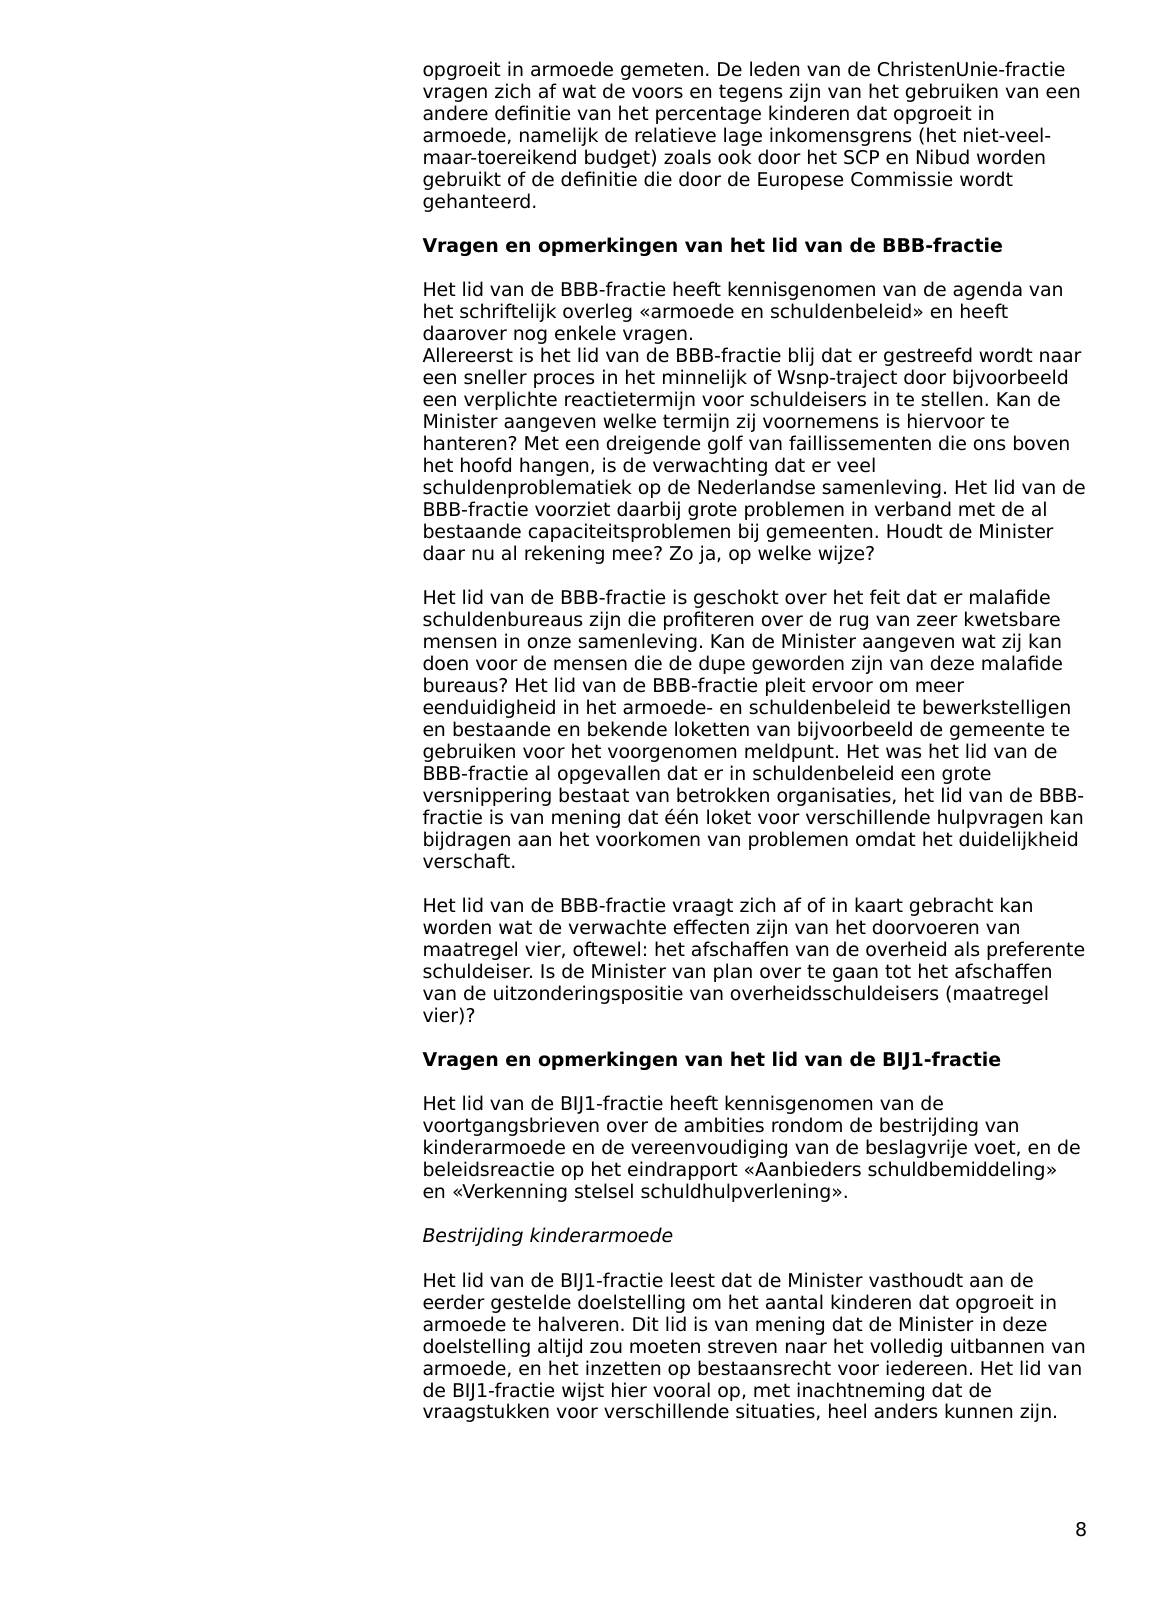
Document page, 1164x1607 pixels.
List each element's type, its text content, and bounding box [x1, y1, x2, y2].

text Het lid van de BBB-fractie heeft kennisgenomen van de agenda van het schriftelijk overleg «armoede en schuldenbeleid» en heeft daarover nog enkele vragen. [422, 279, 1087, 345]
subtitle Vragen en opmerkingen van het lid van de BBB-fractie [422, 235, 1087, 257]
text Het lid van de BIJ1-fractie leest dat de Minister vasthoudt aan de eerder gestelde doelstelling om het aantal kinderen dat opgroeit in armoede te halveren. Dit lid is van mening dat de Minister in deze doelstelling altijd zou moeten streven naar het volledig uitbannen van armoede, en het inzetten op bestaansrecht voor iedereen. Het lid van de BIJ1-fractie wijst hier vooral op, met inachtneming dat de vraagstukken voor verschillende situaties, heel anders kunnen zijn. [422, 1269, 1087, 1423]
text Allereerst is het lid van de BBB-fractie blij dat er gestreefd wordt naar een sneller proces in het minnelijk of Wsnp-traject door bijvoorbeeld een verplichte reactietermijn voor schuldeisers in te stellen. Kan de Minister aangeven welke termijn zij voornemens is hiervoor te hanteren? Met een dreigende golf van faillissementen die ons boven het hoofd hangen, is de verwachting dat er veel schuldenproblematiek op de Nederlandse samenleving. Het lid van de BBB-fractie voorziet daarbij grote problemen in verband met de al bestaande capaciteitsproblemen bij gemeenten. Houdt de Minister daar nu al rekening mee? Zo ja, op welke wijze? [422, 345, 1087, 565]
text Het lid van de BBB-fractie is geschokt over het feit dat er malafide schuldenbureaus zijn die profiteren over de rug van zeer kwetsbare mensen in onze samenleving. Kan de Minister aangeven wat zij kan doen voor de mensen die de dupe geworden zijn van deze malafide bureaus? Het lid van de BBB-fractie pleit ervoor om meer eenduidigheid in het armoede- en schuldenbeleid te bewerkstelligen en bestaande en bekende loketten van bijvoorbeeld de gemeente te gebruiken voor het voorgenomen meldpunt. Het was het lid van de BBB-fractie al opgevallen dat er in schuldenbeleid een grote versnippering bestaat van betrokken organisaties, het lid van de BBB-fractie is van mening dat één loket voor verschillende hulpvragen kan bijdragen aan het voorkomen van problemen omdat het duidelijkheid verschaft. [422, 587, 1087, 873]
text Het lid van de BBB-fractie vraagt zich af of in kaart gebracht kan worden wat de verwachte effecten zijn van het doorvoeren van maatregel vier, oftewel: het afschaffen van de overheid als preferente schuldeiser. Is de Minister van plan over te gaan tot het afschaffen van de uitzonderingspositie van overheidsschuldeisers (maatregel vier)? [422, 895, 1087, 1027]
text Het lid van de BIJ1-fractie heeft kennisgenomen van de voortgangsbrieven over de ambities rondom de bestrijding van kinderarmoede en de vereenvoudiging van de beslagvrije voet, en de beleidsreactie op het eindrapport «Aanbieders schuldbemiddeling» en «Verkenning stelsel schuldhulpverlening». [422, 1093, 1087, 1203]
text opgroeit in armoede gemeten. De leden van de ChristenUnie-fractie vragen zich af wat de voors en tegens zijn van het gebruiken van een andere definitie van het percentage kinderen dat opgroeit in armoede, namelijk de relatieve lage inkomensgrens (het niet-veel-maar-toereikend budget) zoals ook door het SCP en Nibud worden gebruikt of de definitie die door de Europese Commissie wordt gehanteerd. [422, 59, 1087, 213]
subtitle Bestrijding kinderarmoede [422, 1225, 1087, 1247]
subtitle Vragen en opmerkingen van het lid van de BIJ1-fractie [422, 1049, 1087, 1071]
